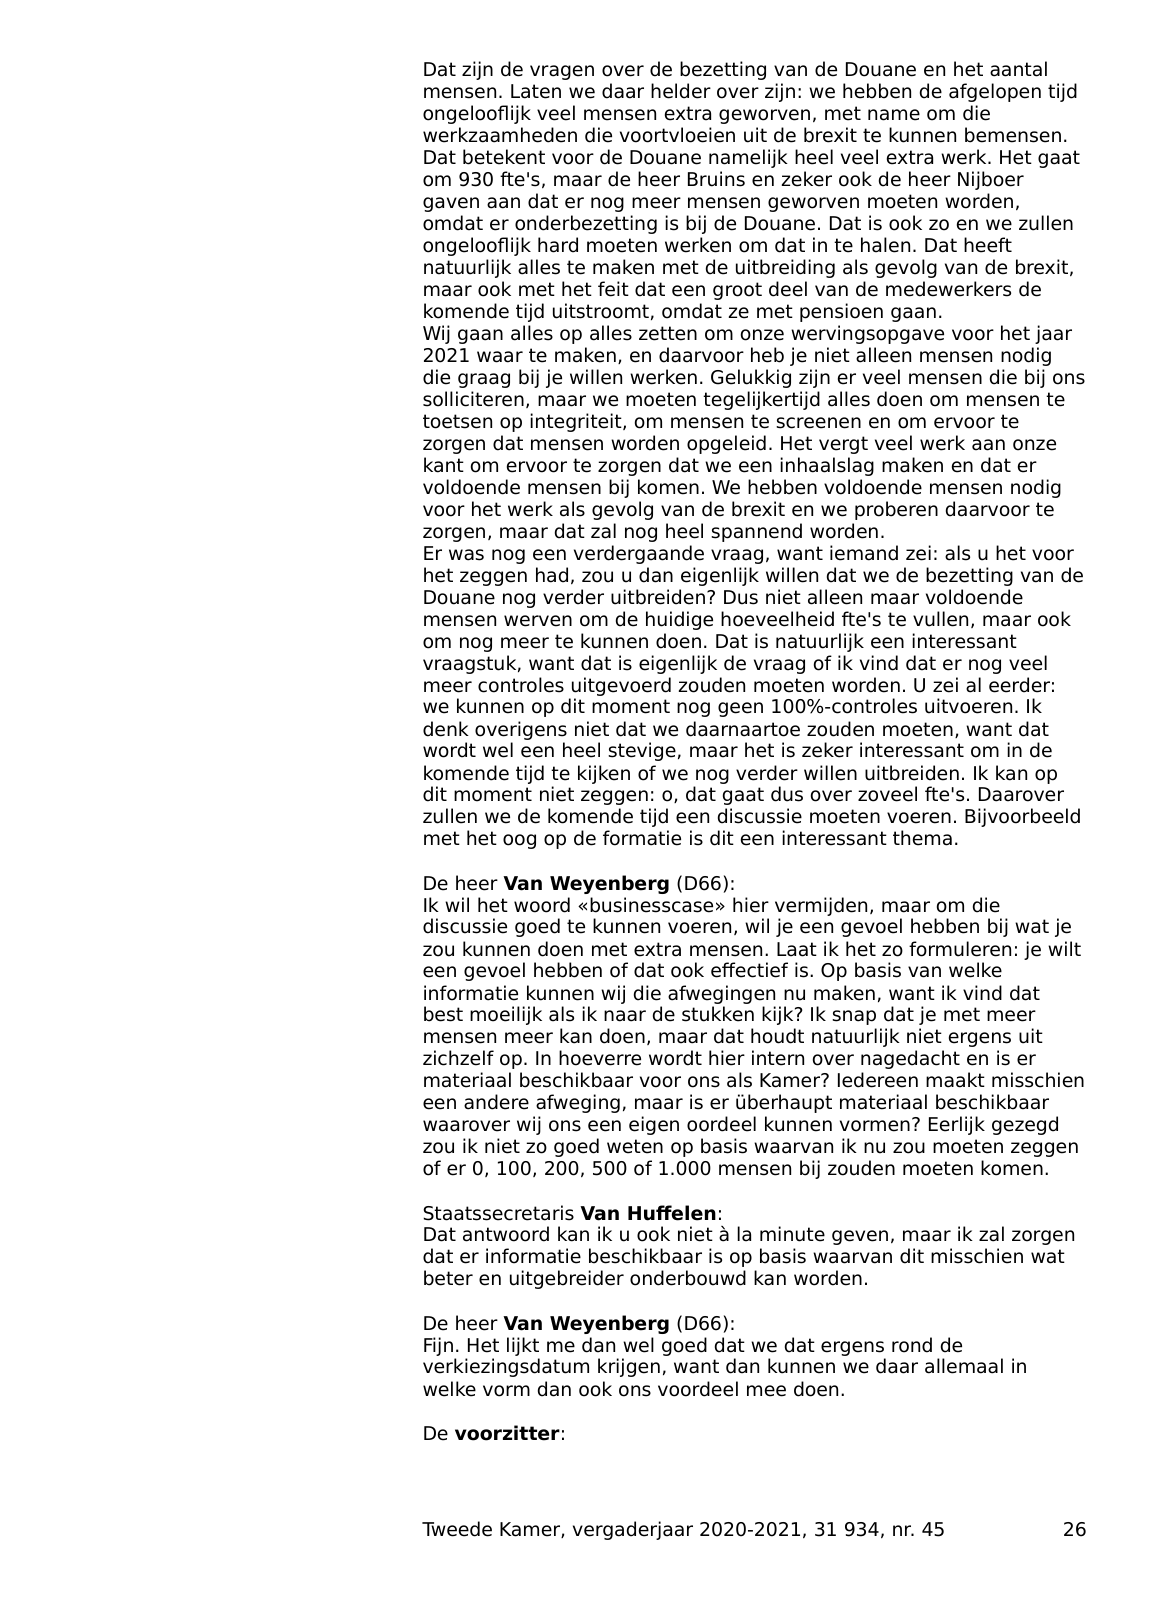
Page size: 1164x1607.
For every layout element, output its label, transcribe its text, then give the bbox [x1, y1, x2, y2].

text Er was nog een verdergaande vraag, want iemand zei: als u het voor het zeggen had, zou u dan eigenlijk willen dat we de bezetting van de Douane nog verder uitbreiden? Dus niet alleen maar voldoende mensen werven om de huidige hoeveelheid fte's te vullen, maar ook om nog meer te kunnen doen. Dat is natuurlijk een interessant vraagstuk, want dat is eigenlijk de vraag of ik vind dat er nog veel meer controles uitgevoerd zouden moeten worden. U zei al eerder: we kunnen op dit moment nog geen 100%-controles uitvoeren. Ik denk overigens niet dat we daarnaartoe zouden moeten, want dat wordt wel een heel stevige, maar het is zeker interessant om in de komende tijd te kijken of we nog verder willen uitbreiden. Ik kan op dit moment niet zeggen: o, dat gaat dus over zoveel fte's. Daarover zullen we de komende tijd een discussie moeten voeren. Bijvoorbeeld met het oog op de formatie is dit een interessant thema. [422, 543, 1087, 850]
text Fijn. Het lijkt me dan wel goed dat we dat ergens rond de verkiezingsdatum krijgen, want dan kunnen we daar allemaal in welke vorm dan ook ons voordeel mee doen. [422, 1334, 1087, 1400]
text De heer Van Weyenberg (D66): [422, 872, 1087, 894]
text De heer Van Weyenberg (D66): [422, 1312, 1087, 1334]
text Dat zijn de vragen over de bezetting van de Douane en het aantal mensen. Laten we daar helder over zijn: we hebben de afgelopen tijd ongelooflijk veel mensen extra geworven, met name om die werkzaamheden die voortvloeien uit de brexit te kunnen bemensen. Dat betekent voor de Douane namelijk heel veel extra werk. Het gaat om 930 fte's, maar de heer Bruins en zeker ook de heer Nijboer gaven aan dat er nog meer mensen geworven moeten worden, omdat er onderbezetting is bij de Douane. Dat is ook zo en we zullen ongelooflijk hard moeten werken om dat in te halen. Dat heeft natuurlijk alles te maken met de uitbreiding als gevolg van de brexit, maar ook met het feit dat een groot deel van de medewerkers de komende tijd uitstroomt, omdat ze met pensioen gaan. [422, 59, 1087, 323]
text De voorzitter: [422, 1423, 1087, 1444]
text Dat antwoord kan ik u ook niet à la minute geven, maar ik zal zorgen dat er informatie beschikbaar is op basis waarvan dit misschien wat beter en uitgebreider onderbouwd kan worden. [422, 1224, 1087, 1290]
text Ik wil het woord «businesscase» hier vermijden, maar om die discussie goed te kunnen voeren, wil je een gevoel hebben bij wat je zou kunnen doen met extra mensen. Laat ik het zo formuleren: je wilt een gevoel hebben of dat ook effectief is. Op basis van welke informatie kunnen wij die afwegingen nu maken, want ik vind dat best moeilijk als ik naar de stukken kijk? Ik snap dat je met meer mensen meer kan doen, maar dat houdt natuurlijk niet ergens uit zichzelf op. In hoeverre wordt hier intern over nagedacht en is er materiaal beschikbaar voor ons als Kamer? Iedereen maakt misschien een andere afweging, maar is er überhaupt materiaal beschikbaar waarover wij ons een eigen oordeel kunnen vormen? Eerlijk gezegd zou ik niet zo goed weten op basis waarvan ik nu zou moeten zeggen of er 0, 100, 200, 500 of 1.000 mensen bij zouden moeten komen. [422, 894, 1087, 1180]
text Staatssecretaris Van Huffelen: [422, 1202, 1087, 1224]
text Wij gaan alles op alles zetten om onze wervingsopgave voor het jaar 2021 waar te maken, en daarvoor heb je niet alleen mensen nodig die graag bij je willen werken. Gelukkig zijn er veel mensen die bij ons solliciteren, maar we moeten tegelijkertijd alles doen om mensen te toetsen op integriteit, om mensen te screenen en om ervoor te zorgen dat mensen worden opgeleid. Het vergt veel werk aan onze kant om ervoor te zorgen dat we een inhaalslag maken en dat er voldoende mensen bij komen. We hebben voldoende mensen nodig voor het werk als gevolg van de brexit en we proberen daarvoor te zorgen, maar dat zal nog heel spannend worden. [422, 323, 1087, 543]
